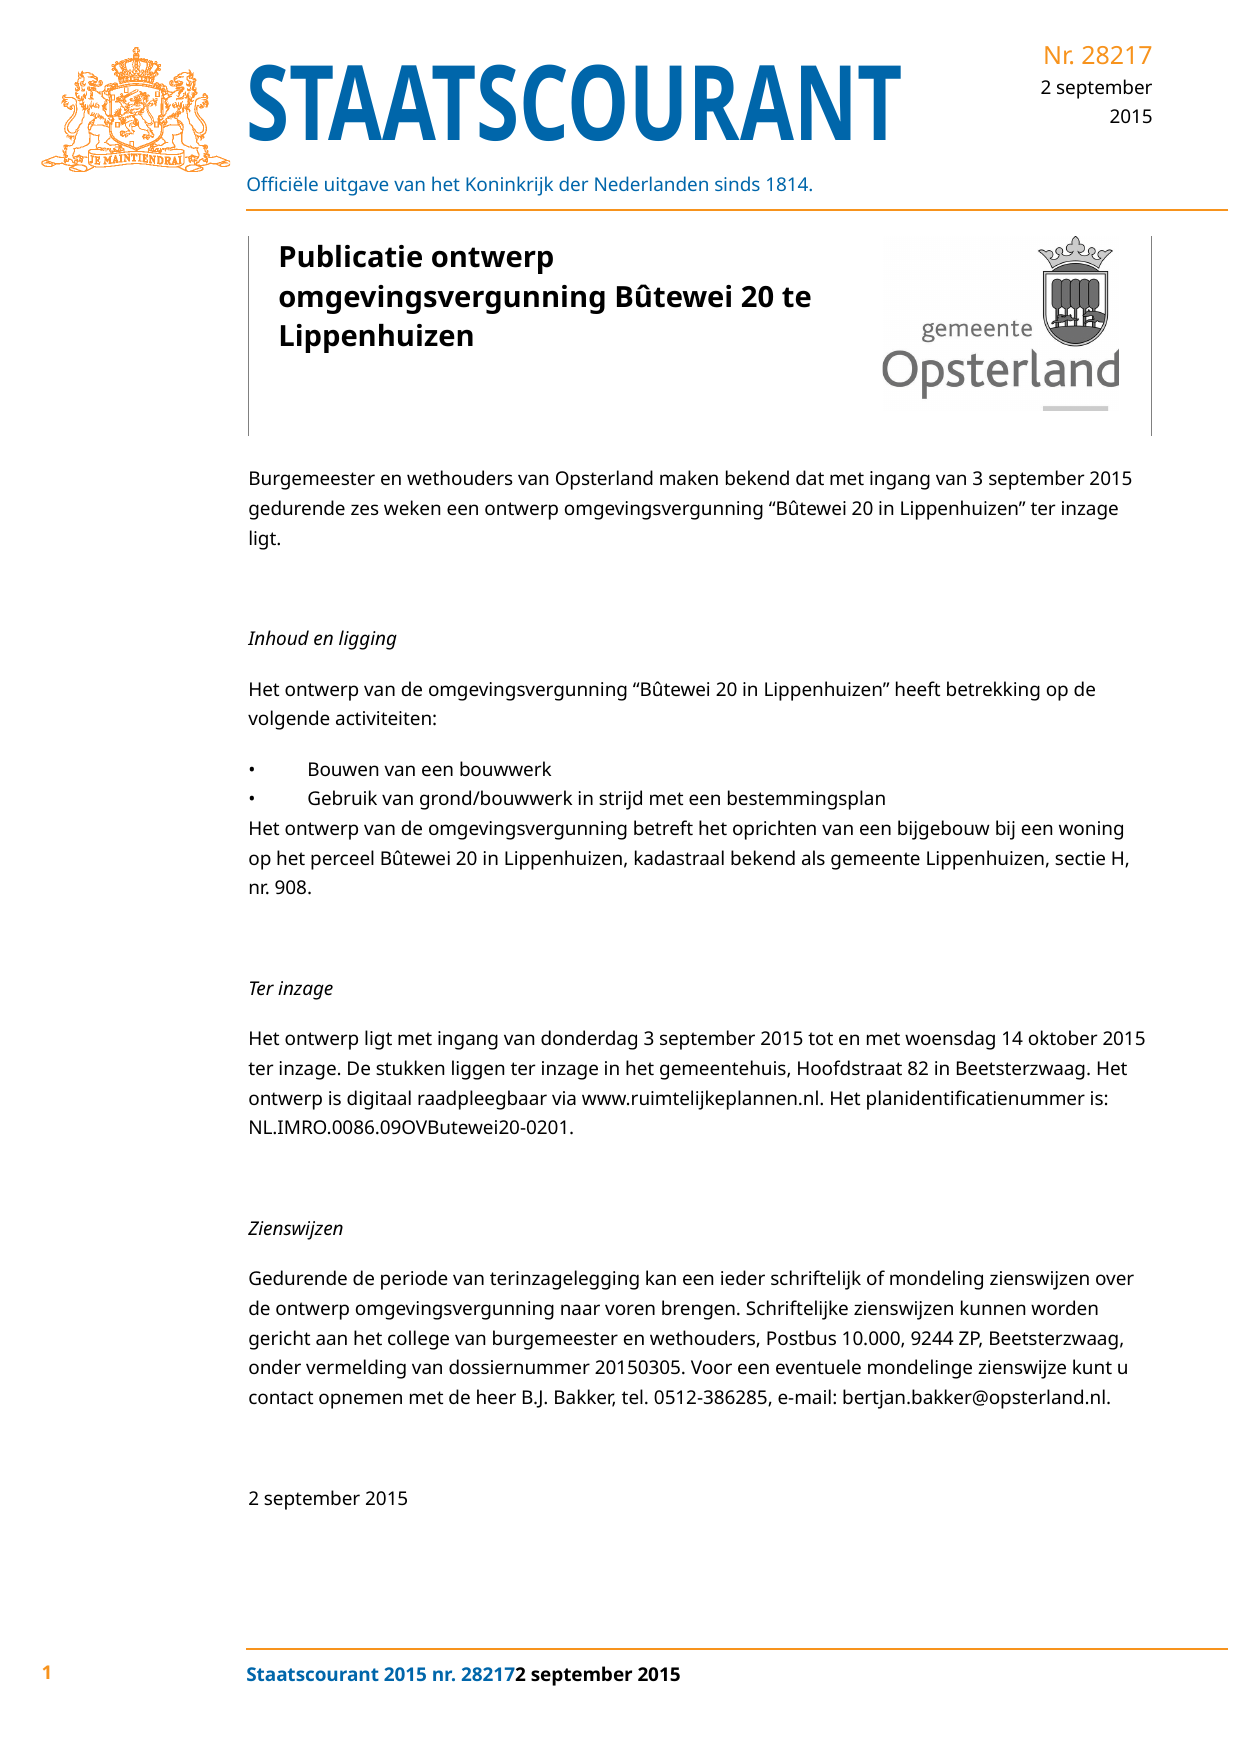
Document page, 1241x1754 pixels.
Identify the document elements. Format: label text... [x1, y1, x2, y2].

text Het ontwerp ligt met ingang van donderdag 3 september 2015 tot en met woensdag 14 oktober 2015 ter inzage. De stukken liggen ter inzage in het gemeentehuis, Hoofdstraat 82 in Beetsterzwaag. Het ontwerp is digitaal raadpleegbaar via www.ruimtelijkeplannen.nl. Het planidentificatienummer is: NL.IMRO.0086.09OVButewei20-0201. [248, 1026, 1152, 1140]
text Het ontwerp van de omgevingsvergunning “Bûtewei 20 in Lippenhuizen” heeft betrekking op de volgende activiteiten: [248, 676, 1152, 731]
list Gebruik van grond/bouwwerk in strijd met een bestemmingsplan [248, 786, 1152, 811]
picture [41, 47, 231, 172]
text Gedurende de periode van terinzagelegging kan een ieder schriftelijk of mondeling zienswijzen over de ontwerp omgevingsvergunning naar voren brengen. Schriftelijke zienswijzen kunnen worden gericht aan het college van burgemeester en wethouders, Postbus 10.000, 9244 ZP, Beetsterzwaag, onder vermelding van dossiernummer 20150305. Voor een eventuele mondelinge zienswijze kunt u contact opnemen met de heer B.J. Bakker, tel. 0512-386285, e-mail: bertjan.bakker@opsterland.nl. [248, 1266, 1152, 1410]
text Burgemeester en wethouders van Opsterland maken bekend dat met ingang van 3 september 2015 gedurende zes weken een ontwerp omgevingsvergunning “Bûtewei 20 in Lippenhuizen” ter inzage ligt. [248, 466, 1152, 551]
text Zienswijzen [248, 1215, 1152, 1241]
table_header Publicatie ontwerp omgevingsvergunning Bûtewei 20 te Lippenhuizen [249, 236, 850, 436]
picture [882, 236, 1119, 411]
text 2 september 2015 [248, 1485, 1152, 1511]
text Inhoud en ligging [248, 626, 1152, 651]
list Bouwen van een bouwwerk [248, 756, 1152, 782]
table_header [850, 236, 1151, 436]
text Het ontwerp van de omgevingsvergunning betreft het oprichten van een bijgebouw bij een woning op het perceel Bûtewei 20 in Lippenhuizen, kadastraal bekend als gemeente Lippenhuizen, sectie H, nr. 908. [248, 815, 1152, 900]
text Ter inzage [248, 975, 1152, 1001]
